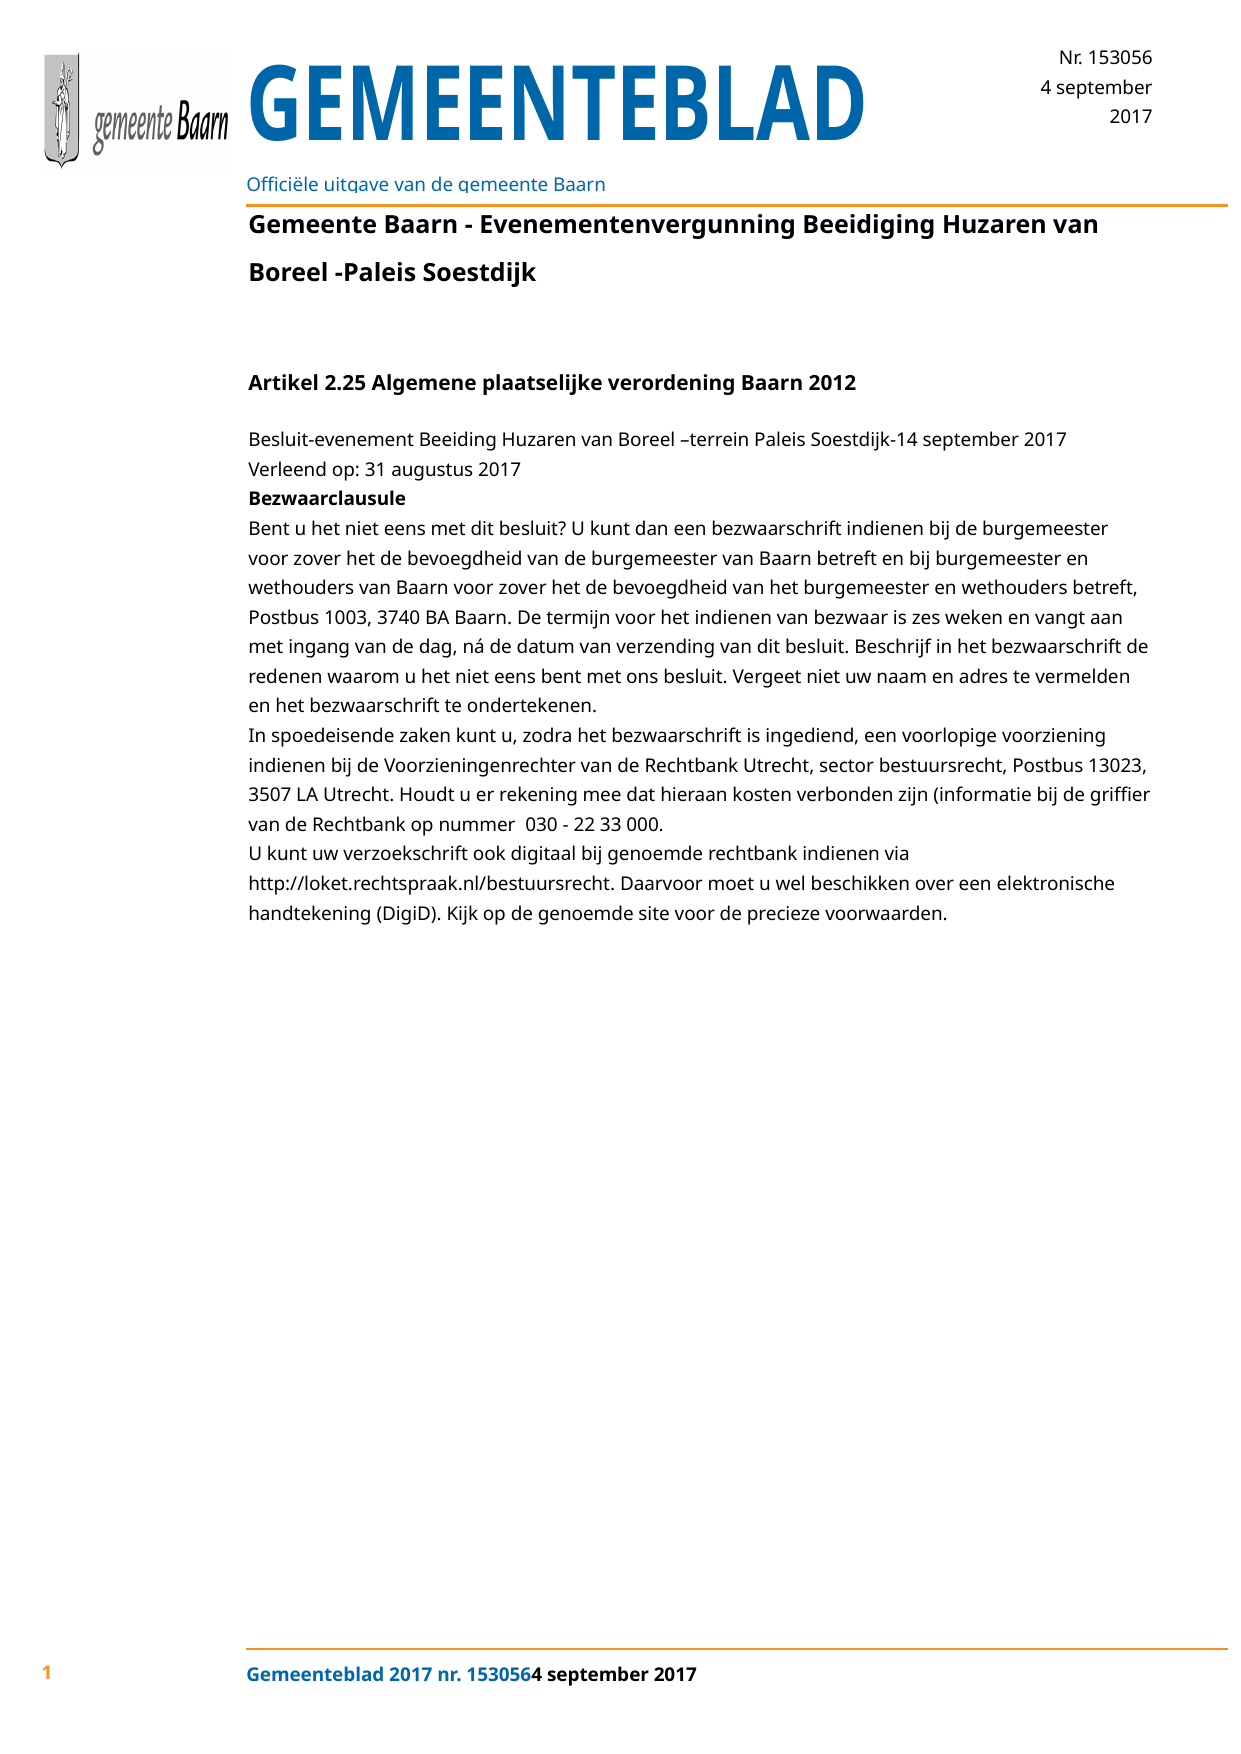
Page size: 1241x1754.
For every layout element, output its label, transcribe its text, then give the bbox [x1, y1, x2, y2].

text Artikel 2.25 Algemene plaatselijke verordening Baarn 2012 [248, 368, 1152, 397]
text Besluit-evenement Beeiding Huzaren van Boreel –terrein Paleis Soestdijk-14 september 2017 [248, 426, 1152, 452]
text Bent u het niet eens met dit besluit? U kunt dan een bezwaarschrift indienen bij de burgemeester voor zover het de bevoegdheid van de burgemeester van Baarn betreft en bij burgemeester en wethouders van Baarn voor zover het de bevoegdheid van het burgemeester en wethouders betreft, Postbus 1003, 3740 BA Baarn. De termijn voor het indienen van bezwaar is zes weken en vangt aan met ingang van de dag, ná de datum van verzending van dit besluit. Beschrijf in het bezwaarschrift de redenen waarom u het niet eens bent met ons besluit. Vergeet niet uw naam en adres te vermelden en het bezwaarschrift te ondertekenen. [248, 515, 1152, 718]
picture [41, 47, 231, 172]
text In spoedeisende zaken kunt u, zodra het bezwaarschrift is ingediend, een voorlopige voorziening indienen bij de Voorzieningenrechter van de Rechtbank Utrecht, sector bestuursrecht, Postbus 13023, 3507 LA Utrecht. Houdt u er rekening mee dat hieraan kosten verbonden zijn (informatie bij de griffier van de Rechtbank op nummer 030 - 22 33 000. [248, 722, 1152, 837]
text Verleend op: 31 augustus 2017 [248, 456, 1152, 482]
text Gemeente Baarn - Evenementenvergunning Beeidiging Huzaren van Boreel -Paleis Soestdijk [248, 207, 1152, 288]
text U kunt uw verzoekschrift ook digitaal bij genoemde rechtbank indienen via http://loket.rechtspraak.nl/bestuursrecht. Daarvoor moet u wel beschikken over een elektronische handtekening (DigiD). Kijk op de genoemde site voor de precieze voorwaarden. [248, 841, 1152, 925]
text Bezwaarclausule [248, 486, 1152, 511]
